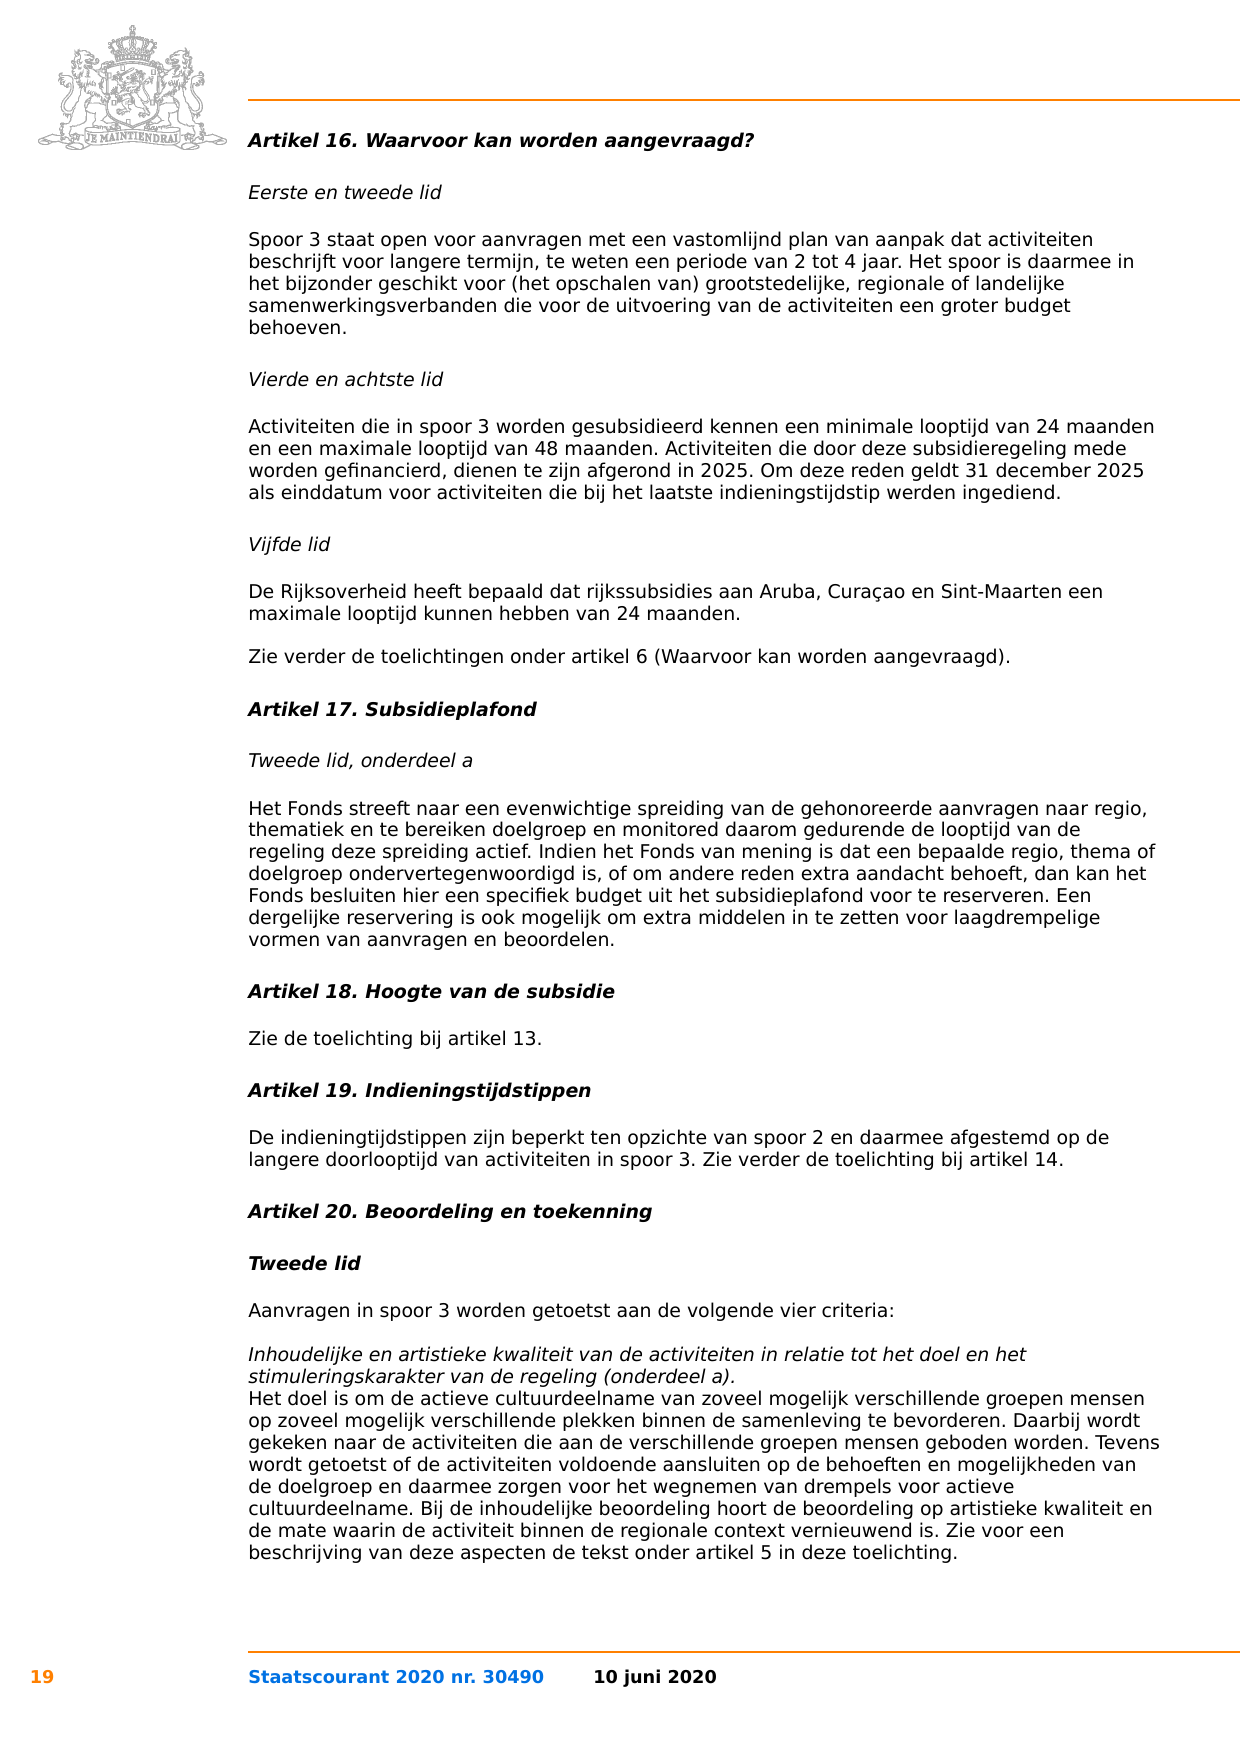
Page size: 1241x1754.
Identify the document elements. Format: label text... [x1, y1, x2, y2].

subtitle Artikel 20. Beoordeling en toekenning [248, 1201, 1163, 1223]
text Het doel is om de actieve cultuurdeelname van zoveel mogelijk verschillende groepen mensen op zoveel mogelijk verschillende plekken binnen de samenleving te bevorderen. Daarbij wordt gekeken naar de activiteiten die aan de verschillende groepen mensen geboden worden. Tevens wordt getoetst of de activiteiten voldoende aansluiten op de behoeften en mogelijkheden van de doelgroep en daarmee zorgen voor het wegnemen van drempels voor actieve cultuurdeelname. Bij de inhoudelijke beoordeling hoort de beoordeling op artistieke kwaliteit en de mate waarin de activiteit binnen de regionale context vernieuwend is. Zie voor een beschrijving van deze aspecten de tekst onder artikel 5 in deze toelichting. [248, 1388, 1163, 1564]
subtitle Vierde en achtste lid [248, 369, 1163, 391]
text Aanvragen in spoor 3 worden getoetst aan de volgende vier criteria: [248, 1300, 1163, 1322]
subtitle Vijfde lid [248, 534, 1163, 556]
text Activiteiten die in spoor 3 worden gesubsidieerd kennen een minimale looptijd van 24 maanden en een maximale looptijd van 48 maanden. Activiteiten die door deze subsidieregeling mede worden gefinancierd, dienen te zijn afgerond in 2025. Om deze reden geldt 31 december 2025 als einddatum voor activiteiten die bij het laatste indieningstijdstip werden ingediend. [248, 416, 1163, 504]
text Zie verder de toelichtingen onder artikel 6 (Waarvoor kan worden aangevraagd). [248, 646, 1163, 668]
subtitle Artikel 18. Hoogte van de subsidie [248, 981, 1163, 1003]
subtitle Eerste en tweede lid [248, 182, 1163, 204]
subtitle Artikel 16. Waarvoor kan worden aangevraagd? [248, 130, 1163, 152]
text Inhoudelijke en artistieke kwaliteit van de activiteiten in relatie tot het doel en het stimuleringskarakter van de regeling (onderdeel a). [248, 1344, 1163, 1388]
subtitle Tweede lid [248, 1253, 1163, 1275]
subtitle Tweede lid, onderdeel a [248, 750, 1163, 772]
text Het Fonds streeft naar een evenwichtige spreiding van de gehonoreerde aanvragen naar regio, thematiek en te bereiken doelgroep en monitored daarom gedurende de looptijd van de regeling deze spreiding actief. Indien het Fonds van mening is dat een bepaalde regio, thema of doelgroep ondervertegenwoordigd is, of om andere reden extra aandacht behoeft, dan kan het Fonds besluiten hier een specifiek budget uit het subsidieplafond voor te reserveren. Een dergelijke reservering is ook mogelijk om extra middelen in te zetten voor laagdrempelige vormen van aanvragen en beoordelen. [248, 797, 1163, 951]
text De indieningtijdstippen zijn beperkt ten opzichte van spoor 2 en daarmee afgestemd op de langere doorlooptijd van activiteiten in spoor 3. Zie verder de toelichting bij artikel 14. [248, 1127, 1163, 1171]
picture [38, 25, 227, 150]
text De Rijksoverheid heeft bepaald dat rijkssubsidies aan Aruba, Curaçao en Sint-Maarten een maximale looptijd kunnen hebben van 24 maanden. [248, 581, 1163, 624]
subtitle Artikel 19. Indieningstijdstippen [248, 1080, 1163, 1102]
text Zie de toelichting bij artikel 13. [248, 1028, 1163, 1050]
subtitle Artikel 17. Subsidieplafond [248, 698, 1163, 720]
text Spoor 3 staat open voor aanvragen met een vastomlijnd plan van aanpak dat activiteiten beschrijft voor langere termijn, te weten een periode van 2 tot 4 jaar. Het spoor is daarmee in het bijzonder geschikt voor (het opschalen van) grootstedelijke, regionale of landelijke samenwerkingsverbanden die voor de uitvoering van de activiteiten een groter budget behoeven. [248, 229, 1163, 339]
